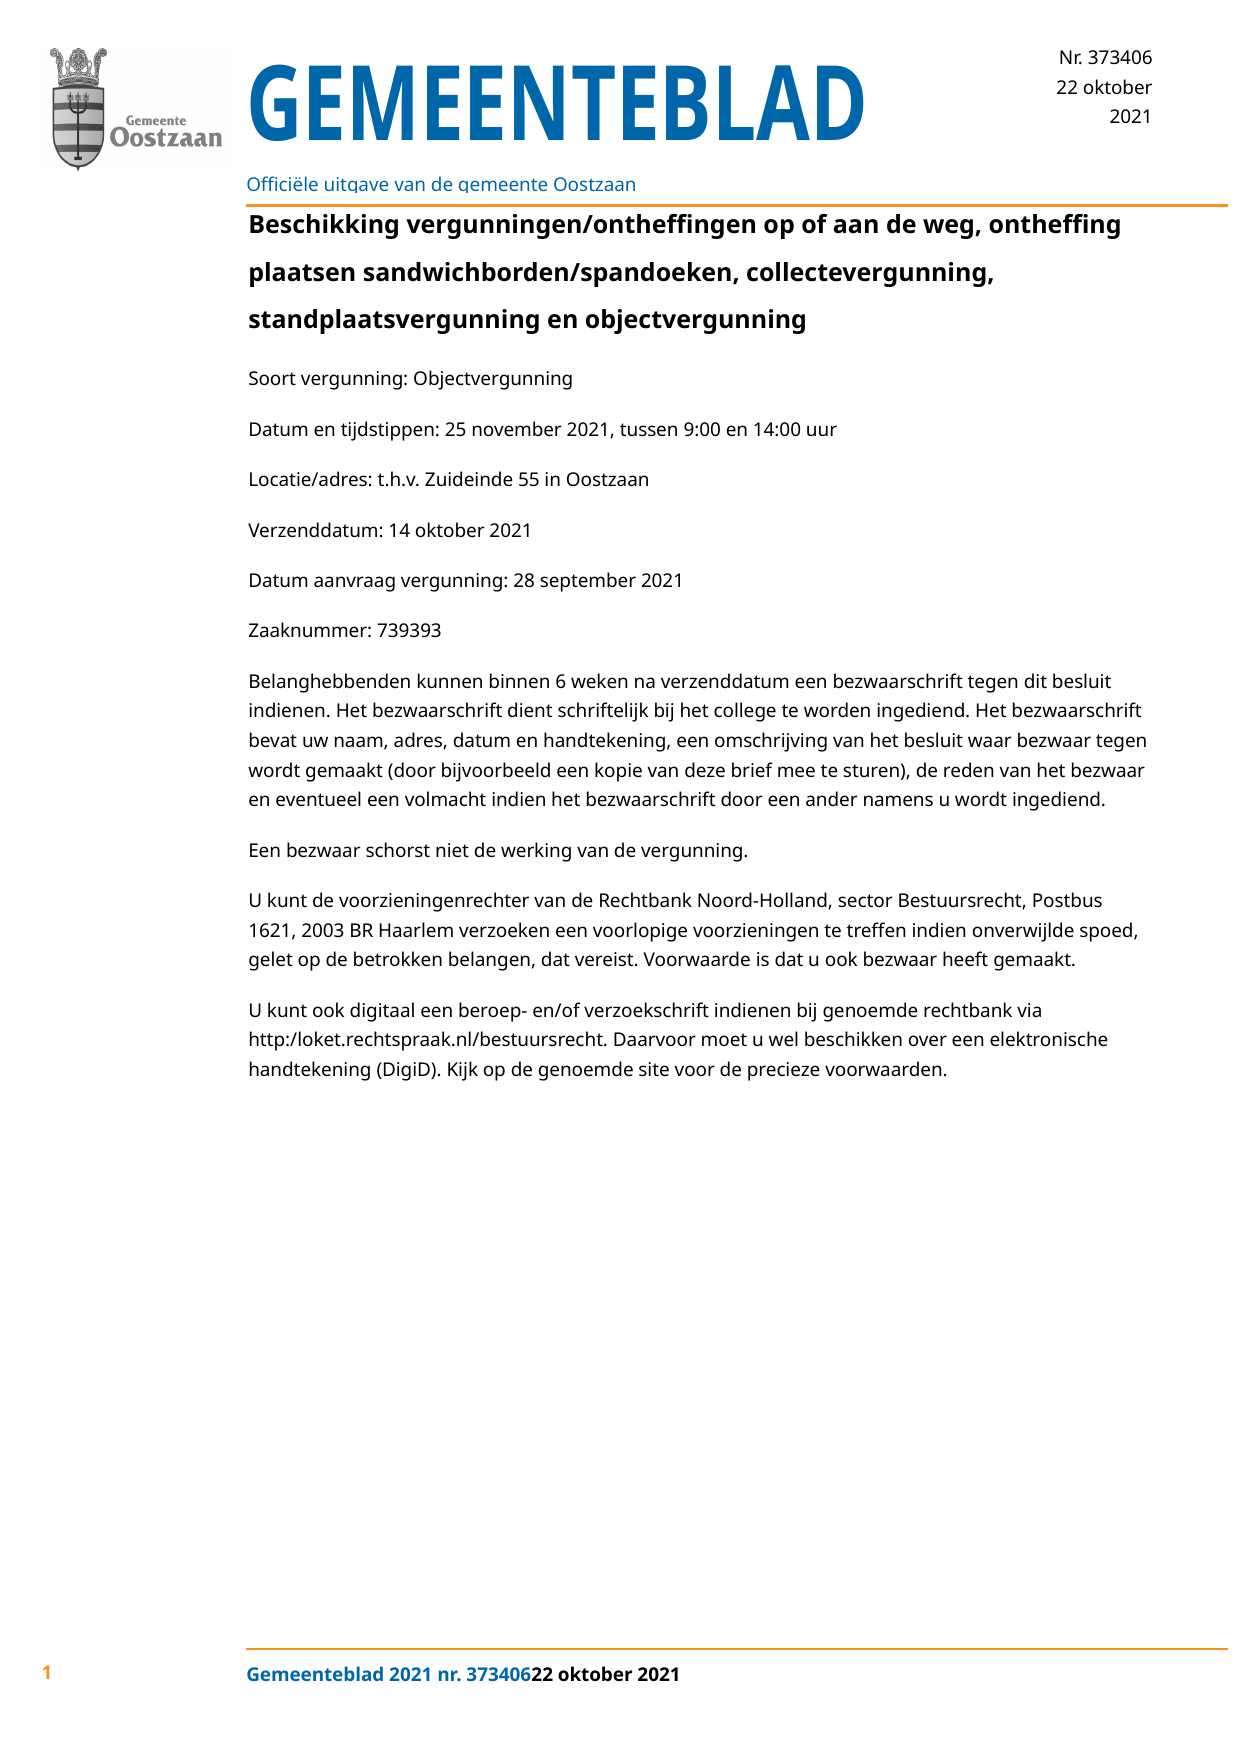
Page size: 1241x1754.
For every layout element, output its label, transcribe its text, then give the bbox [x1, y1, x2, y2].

text Verzenddatum: 14 oktober 2021 [248, 517, 1152, 542]
text Datum aanvraag vergunning: 28 september 2021 [248, 567, 1152, 593]
text U kunt de voorzieningenrechter van de Rechtbank Noord-Holland, sector Bestuursrecht, Postbus 1621, 2003 BR Haarlem verzoeken een voorlopige voorzieningen te treffen indien onverwijlde spoed, gelet op de betrokken belangen, dat vereist. Voorwaarde is dat u ook bezwaar heeft gemaakt. [248, 887, 1152, 972]
text Datum en tijdstippen: 25 november 2021, tussen 9:00 en 14:00 uur [248, 416, 1152, 442]
text Belanghebbenden kunnen binnen 6 weken na verzenddatum een bezwaarschrift tegen dit besluit indienen. Het bezwaarschrift dient schriftelijk bij het college te worden ingediend. Het bezwaarschrift bevat uw naam, adres, datum en handtekening, een omschrijving van het besluit waar bezwaar tegen wordt gemaakt (door bijvoorbeeld een kopie van deze brief mee te sturen), de reden van het bezwaar en eventueel een volmacht indien het bezwaarschrift door een ander namens u wordt ingediend. [248, 668, 1152, 812]
text U kunt ook digitaal een beroep- en/of verzoekschrift indienen bij genoemde rechtbank via http:/loket.rechtspraak.nl/bestuursrecht. Daarvoor moet u wel beschikken over een elektronische handtekening (DigiD). Kijk op de genoemde site voor de precieze voorwaarden. [248, 997, 1152, 1082]
text Zaaknummer: 739393 [248, 618, 1152, 643]
text Locatie/adres: t.h.v. Zuideinde 55 in Oostzaan [248, 466, 1152, 492]
text Soort vergunning: Objectvergunning [248, 366, 1152, 391]
picture [41, 47, 231, 172]
text Beschikking vergunningen/ontheffingen op of aan de weg, ontheffing plaatsen sandwichborden/spandoeken, collectevergunning, standplaatsvergunning en objectvergunning [248, 207, 1152, 336]
text Een bezwaar schorst niet de werking van de vergunning. [248, 837, 1152, 862]
